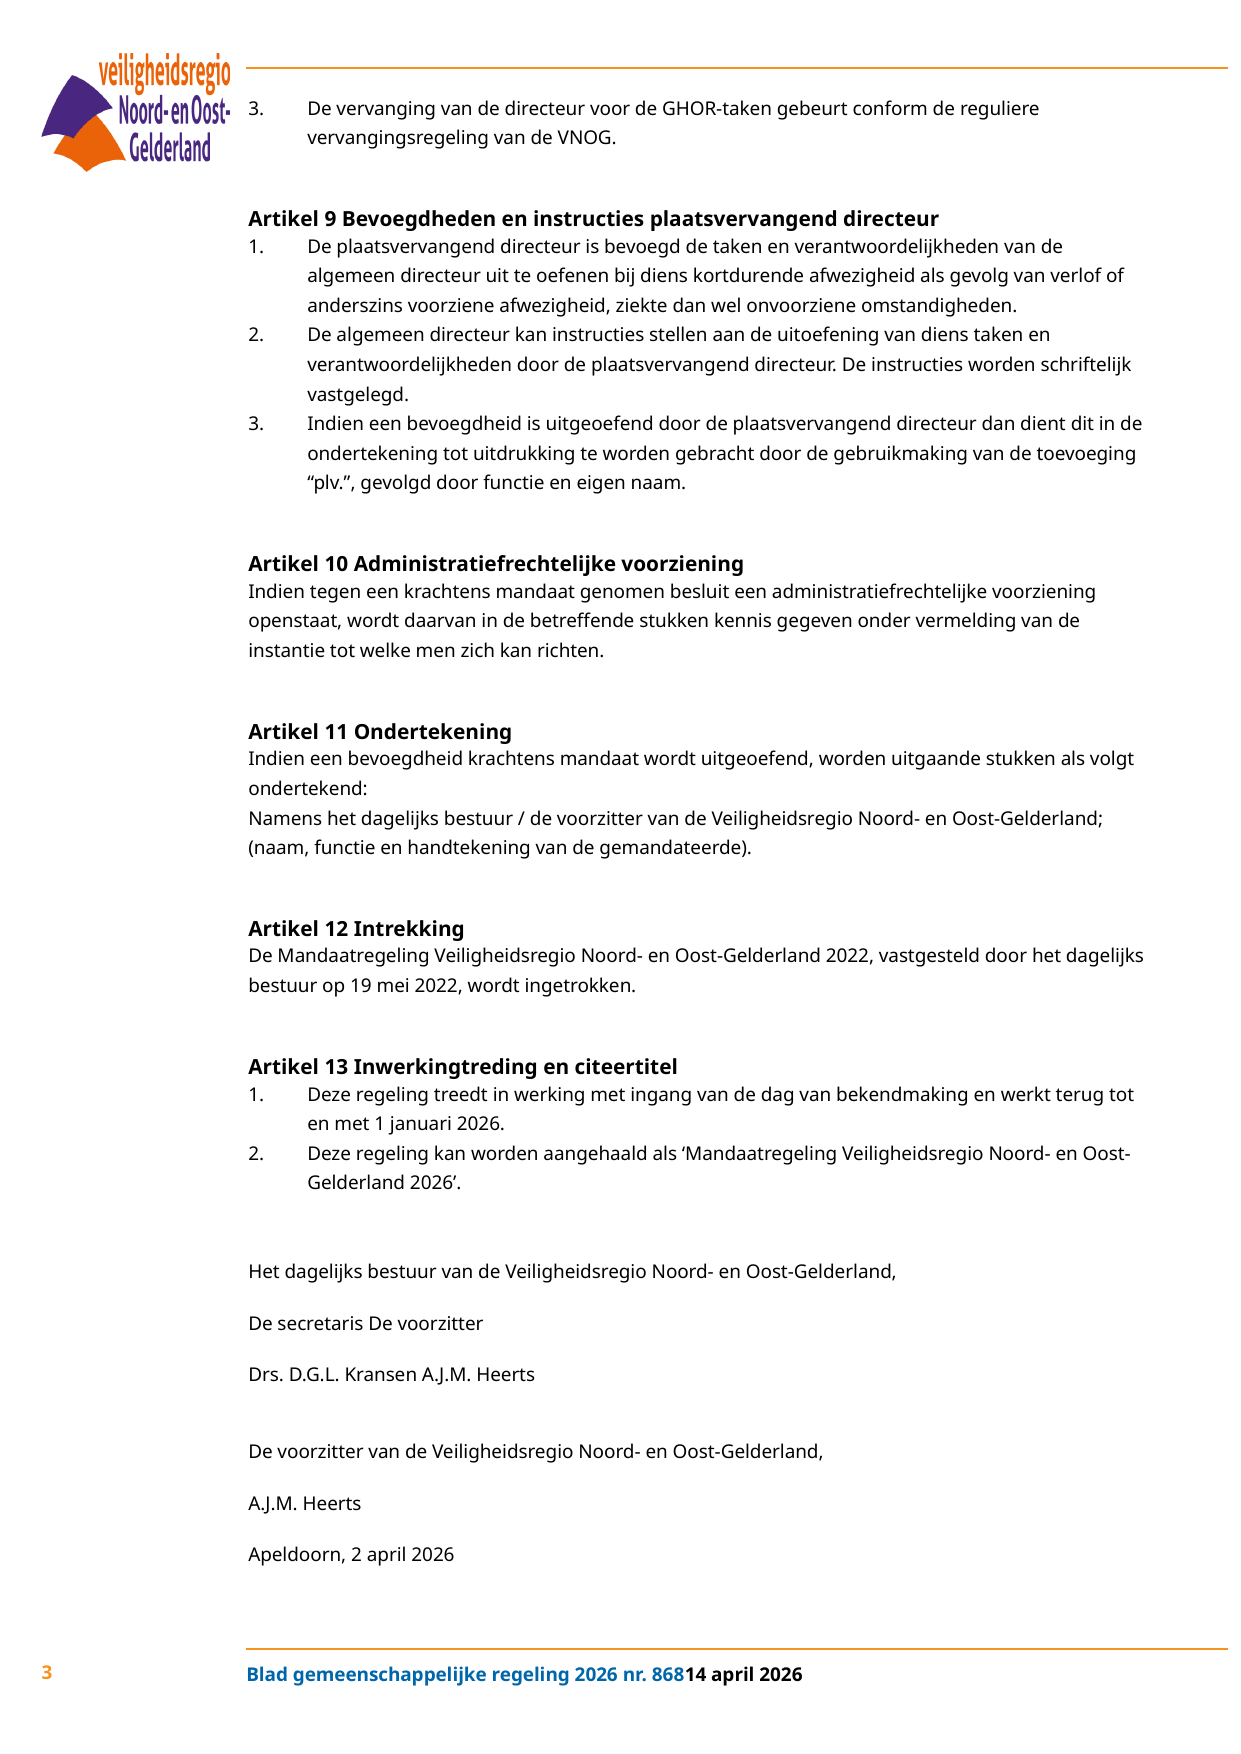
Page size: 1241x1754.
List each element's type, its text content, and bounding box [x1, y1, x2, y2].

list De vervanging van de directeur voor de GHOR-taken gebeurt conform de reguliere vervangingsregeling van de VNOG. [248, 95, 1152, 150]
list Indien een bevoegdheid is uitgeoefend door de plaatsvervangend directeur dan dient dit in de ondertekening tot uitdrukking te worden gebracht door de gebruikmaking van de toevoeging “plv.”, gevolgd door functie en eigen naam. [248, 410, 1152, 495]
text Namens het dagelijks bestuur / de voorzitter van de Veiligheidsregio Noord- en Oost-Gelderland; [248, 805, 1152, 830]
text A.J.M. Heerts [248, 1490, 1152, 1516]
list De plaatsvervangend directeur is bevoegd de taken en verantwoordelijkheden van de algemeen directeur uit te oefenen bij diens kortdurende afwezigheid als gevolg van verlof of anderszins voorziene afwezigheid, ziekte dan wel onvoorziene omstandigheden. [248, 233, 1152, 318]
text De secretaris De voorzitter [248, 1310, 1152, 1335]
text Artikel 11 Ondertekening [248, 717, 1152, 746]
text Artikel 13 Inwerkingtreding en citeertitel [248, 1052, 1152, 1081]
list Deze regeling treedt in werking met ingang van de dag van bekendmaking en werkt terug tot en met 1 januari 2026. [248, 1081, 1152, 1136]
text Apeldoorn, 2 april 2026 [248, 1541, 1152, 1567]
text Drs. D.G.L. Kransen A.J.M. Heerts [248, 1361, 1152, 1387]
text Indien een bevoegdheid krachtens mandaat wordt uitgeoefend, worden uitgaande stukken als volgt ondertekend: [248, 746, 1152, 801]
text (naam, functie en handtekening van de gemandateerde). [248, 834, 1152, 860]
text De Mandaatregeling Veiligheidsregio Noord- en Oost-Gelderland 2022, vastgesteld door het dagelijks bestuur op 19 mei 2022, wordt ingetrokken. [248, 943, 1152, 998]
list Deze regeling kan worden aangehaald als ‘Mandaatregeling Veiligheidsregio Noord- en Oost-Gelderland 2026’. [248, 1140, 1152, 1195]
text Artikel 12 Intrekking [248, 914, 1152, 943]
text Artikel 10 Administratiefrechtelijke voorziening [248, 549, 1152, 578]
picture [41, 47, 231, 172]
text Het dagelijks bestuur van de Veiligheidsregio Noord- en Oost-Gelderland, [248, 1258, 1152, 1284]
text Artikel 9 Bevoegdheden en instructies plaatsvervangend directeur [248, 204, 1152, 233]
list De algemeen directeur kan instructies stellen aan de uitoefening van diens taken en verantwoordelijkheden door de plaatsvervangend directeur. De instructies worden schriftelijk vastgelegd. [248, 322, 1152, 406]
text De voorzitter van de Veiligheidsregio Noord- en Oost-Gelderland, [248, 1438, 1152, 1464]
text Indien tegen een krachtens mandaat genomen besluit een administratiefrechtelijke voorziening openstaat, wordt daarvan in de betreffende stukken kennis gegeven onder vermelding van de instantie tot welke men zich kan richten. [248, 578, 1152, 663]
